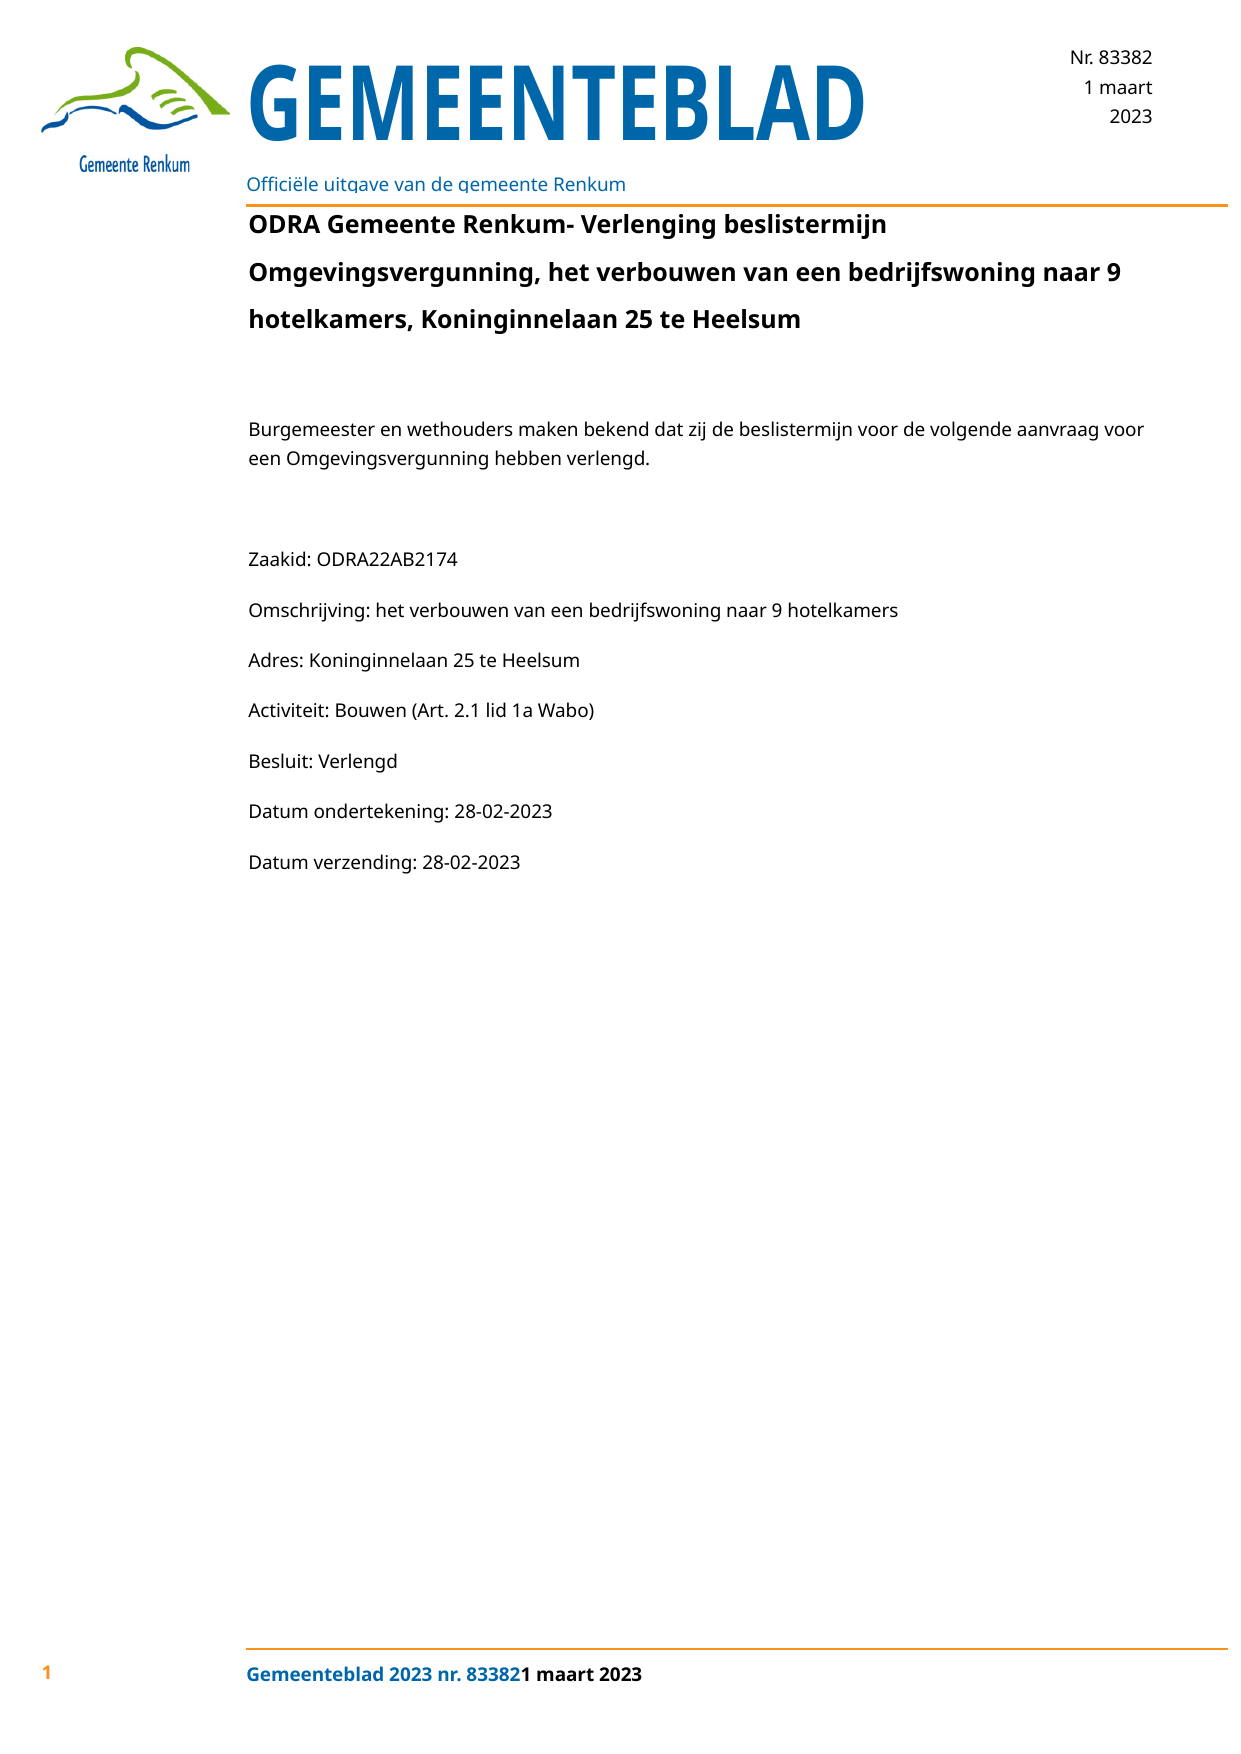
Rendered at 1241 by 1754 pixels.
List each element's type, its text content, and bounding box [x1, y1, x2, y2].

text Zaakid: ODRA22AB2174 [248, 546, 1152, 572]
text ODRA Gemeente Renkum- Verlenging beslistermijn Omgevingsvergunning, het verbouwen van een bedrijfswoning naar 9 hotelkamers, Koninginnelaan 25 te Heelsum [248, 207, 1152, 336]
text Besluit: Verlengd [248, 748, 1152, 774]
text Burgemeester en wethouders maken bekend dat zij de beslistermijn voor de volgende aanvraag voor een Omgevingsvergunning hebben verlengd. [248, 416, 1152, 471]
text Omschrijving: het verbouwen van een bedrijfswoning naar 9 hotelkamers [248, 597, 1152, 622]
text Adres: Koninginnelaan 25 te Heelsum [248, 647, 1152, 673]
text Datum ondertekening: 28-02-2023 [248, 798, 1152, 824]
picture [41, 47, 231, 172]
text Activiteit: Bouwen (Art. 2.1 lid 1a Wabo) [248, 698, 1152, 723]
text Datum verzending: 28-02-2023 [248, 849, 1152, 874]
